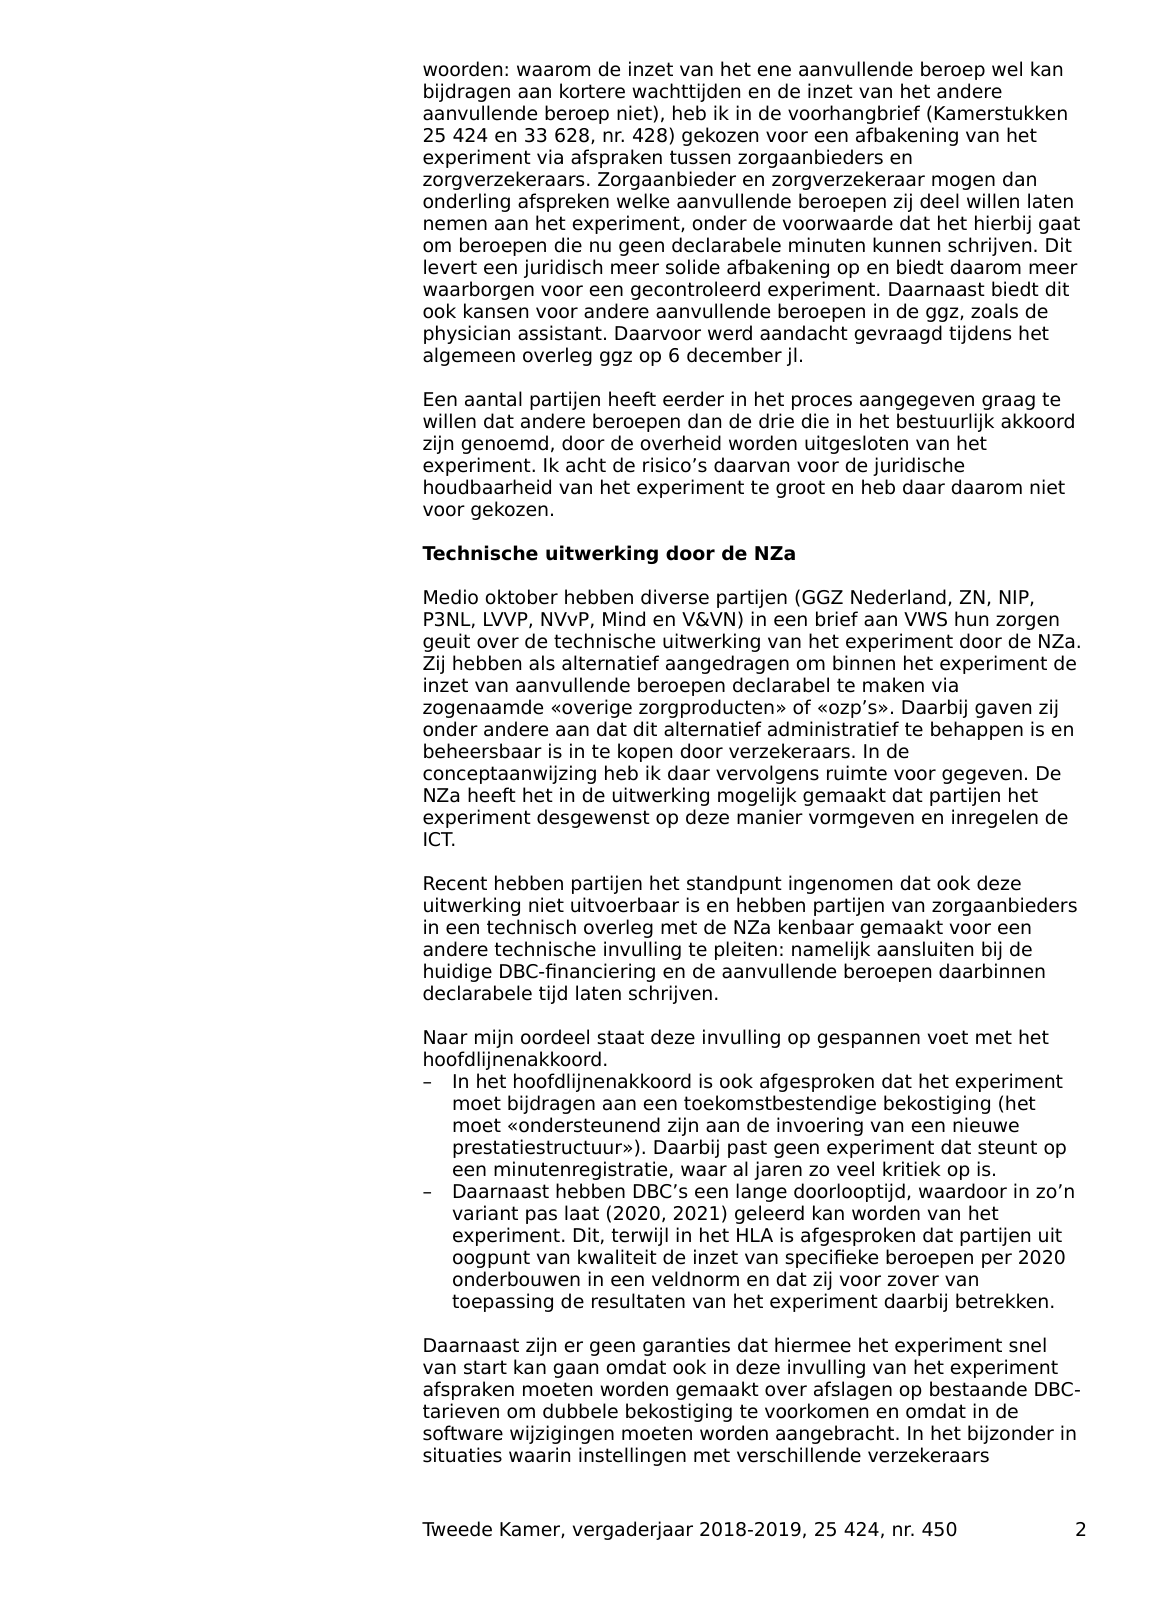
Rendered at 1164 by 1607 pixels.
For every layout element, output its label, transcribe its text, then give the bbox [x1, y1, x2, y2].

text Daarnaast zijn er geen garanties dat hiermee het experiment snel van start kan gaan omdat ook in deze invulling van het experiment afspraken moeten worden gemaakt over afslagen op bestaande DBC-tarieven om dubbele bekostiging te voorkomen en omdat in de software wijzigingen moeten worden aangebracht. In het bijzonder in situaties waarin instellingen met verschillende verzekeraars [422, 1335, 1087, 1467]
text – In het hoofdlijnenakkoord is ook afgesproken dat het experiment moet bijdragen aan een toekomstbestendige bekostiging (het moet «ondersteunend zijn aan de invoering van een nieuwe prestatiestructuur»). Daarbij past geen experiment dat steunt op een minutenregistratie, waar al jaren zo veel kritiek op is. [422, 1071, 1087, 1181]
text woorden: waarom de inzet van het ene aanvullende beroep wel kan bijdragen aan kortere wachttijden en de inzet van het andere aanvullende beroep niet), heb ik in de voorhangbrief (Kamerstukken 25 424 en 33 628, nr. 428) gekozen voor een afbakening van het experiment via afspraken tussen zorgaanbieders en zorgverzekeraars. Zorgaanbieder en zorgverzekeraar mogen dan onderling afspreken welke aanvullende beroepen zij deel willen laten nemen aan het experiment, onder de voorwaarde dat het hierbij gaat om beroepen die nu geen declarabele minuten kunnen schrijven. Dit levert een juridisch meer solide afbakening op en biedt daarom meer waarborgen voor een gecontroleerd experiment. Daarnaast biedt dit ook kansen voor andere aanvullende beroepen in de ggz, zoals de physician assistant. Daarvoor werd aandacht gevraagd tijdens het algemeen overleg ggz op 6 december jl. [422, 59, 1087, 367]
text Een aantal partijen heeft eerder in het proces aangegeven graag te willen dat andere beroepen dan de drie die in het bestuurlijk akkoord zijn genoemd, door de overheid worden uitgesloten van het experiment. Ik acht de risico’s daarvan voor de juridische houdbaarheid van het experiment te groot en heb daar daarom niet voor gekozen. [422, 389, 1087, 521]
text Medio oktober hebben diverse partijen (GGZ Nederland, ZN, NIP, P3NL, LVVP, NVvP, Mind en V&VN) in een brief aan VWS hun zorgen geuit over de technische uitwerking van het experiment door de NZa. Zij hebben als alternatief aangedragen om binnen het experiment de inzet van aanvullende beroepen declarabel te maken via zogenaamde «overige zorgproducten» of «ozp’s». Daarbij gaven zij onder andere aan dat dit alternatief administratief te behappen is en beheersbaar is in te kopen door verzekeraars. In de conceptaanwijzing heb ik daar vervolgens ruimte voor gegeven. De NZa heeft het in de uitwerking mogelijk gemaakt dat partijen het experiment desgewenst op deze manier vormgeven en inregelen de ICT. [422, 587, 1087, 851]
text Recent hebben partijen het standpunt ingenomen dat ook deze uitwerking niet uitvoerbaar is en hebben partijen van zorgaanbieders in een technisch overleg met de NZa kenbaar gemaakt voor een andere technische invulling te pleiten: namelijk aansluiten bij de huidige DBC-financiering en de aanvullende beroepen daarbinnen declarabele tijd laten schrijven. [422, 873, 1087, 1005]
subtitle Technische uitwerking door de NZa [422, 543, 1087, 565]
text – Daarnaast hebben DBC’s een lange doorlooptijd, waardoor in zo’n variant pas laat (2020, 2021) geleerd kan worden van het experiment. Dit, terwijl in het HLA is afgesproken dat partijen uit oogpunt van kwaliteit de inzet van specifieke beroepen per 2020 onderbouwen in een veldnorm en dat zij voor zover van toepassing de resultaten van het experiment daarbij betrekken. [422, 1181, 1087, 1313]
text Naar mijn oordeel staat deze invulling op gespannen voet met het hoofdlijnenakkoord. [422, 1027, 1087, 1071]
